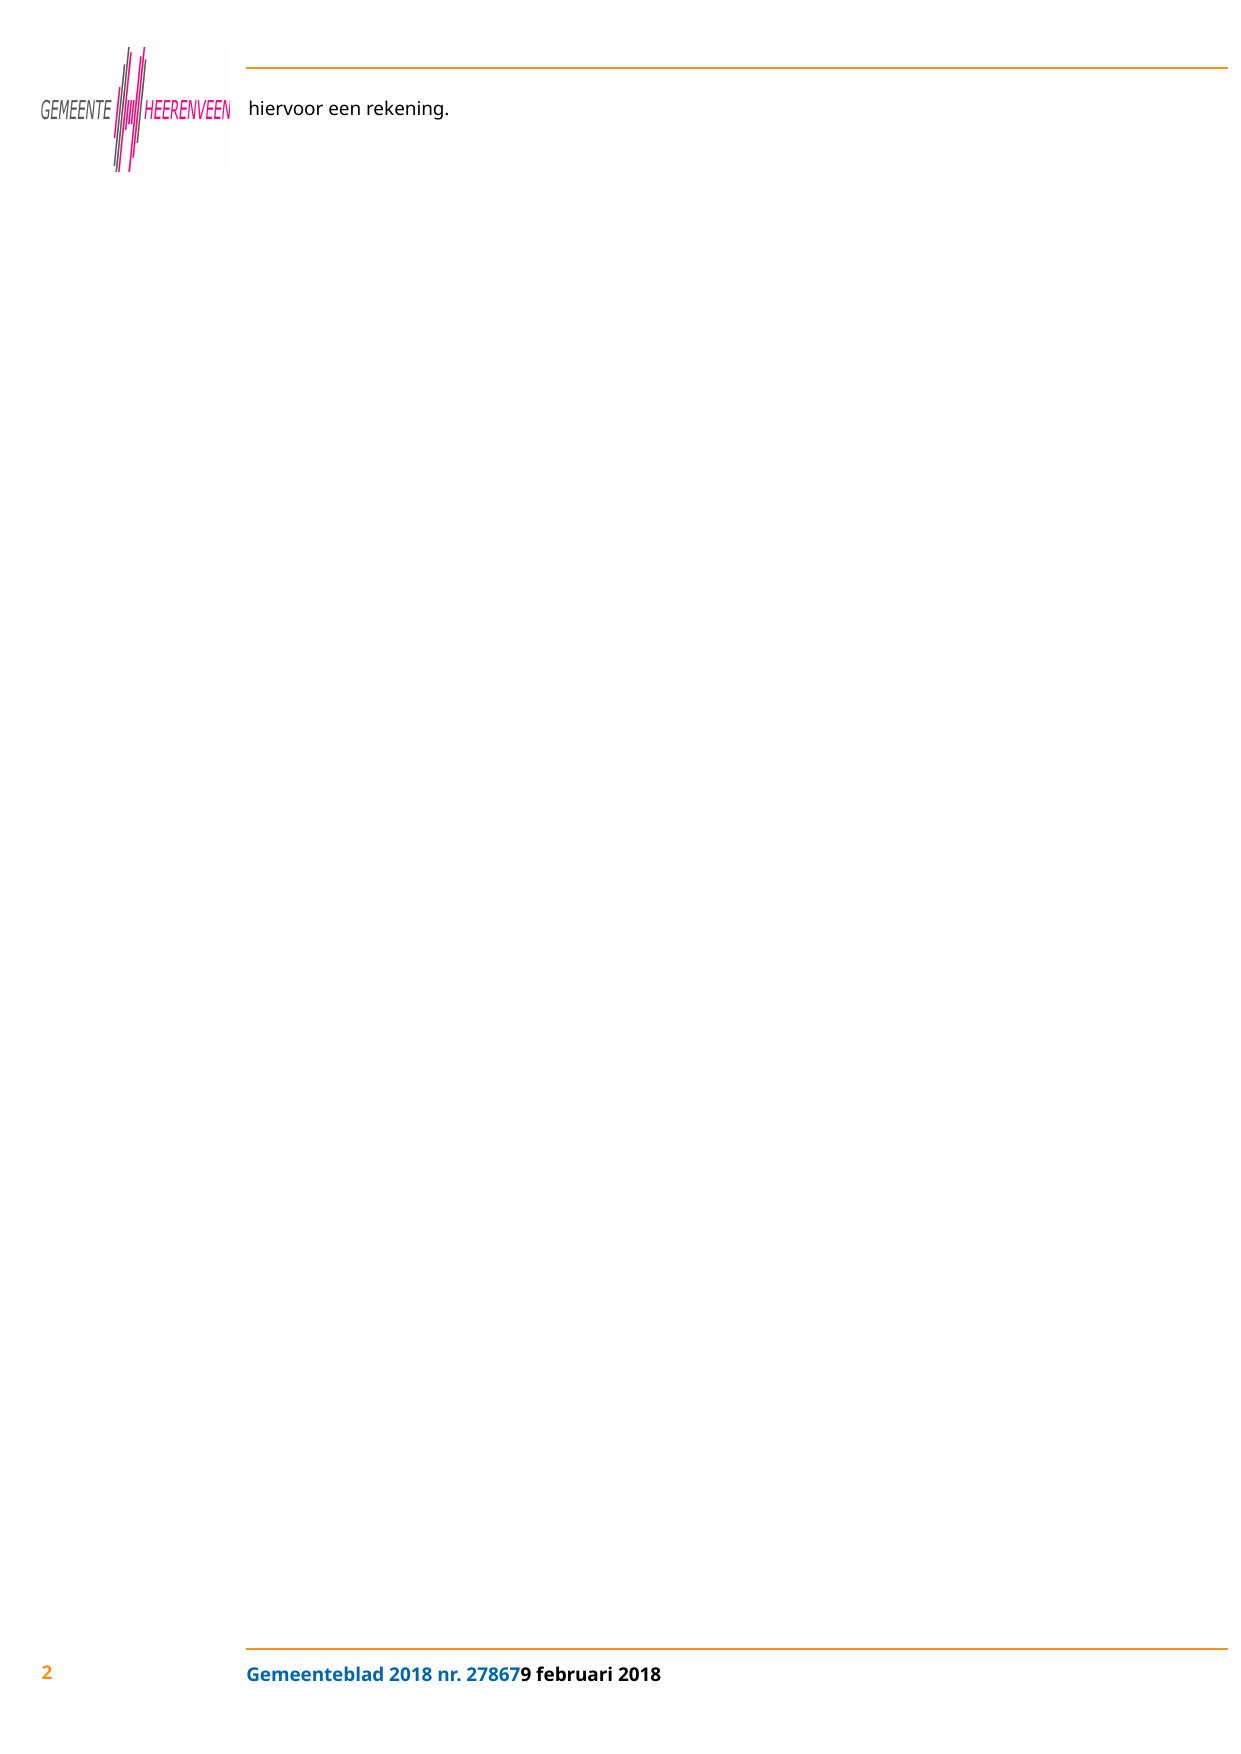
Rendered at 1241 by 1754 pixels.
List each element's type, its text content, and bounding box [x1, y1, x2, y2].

picture [41, 47, 231, 172]
text hiervoor een rekening. [248, 95, 1152, 121]
